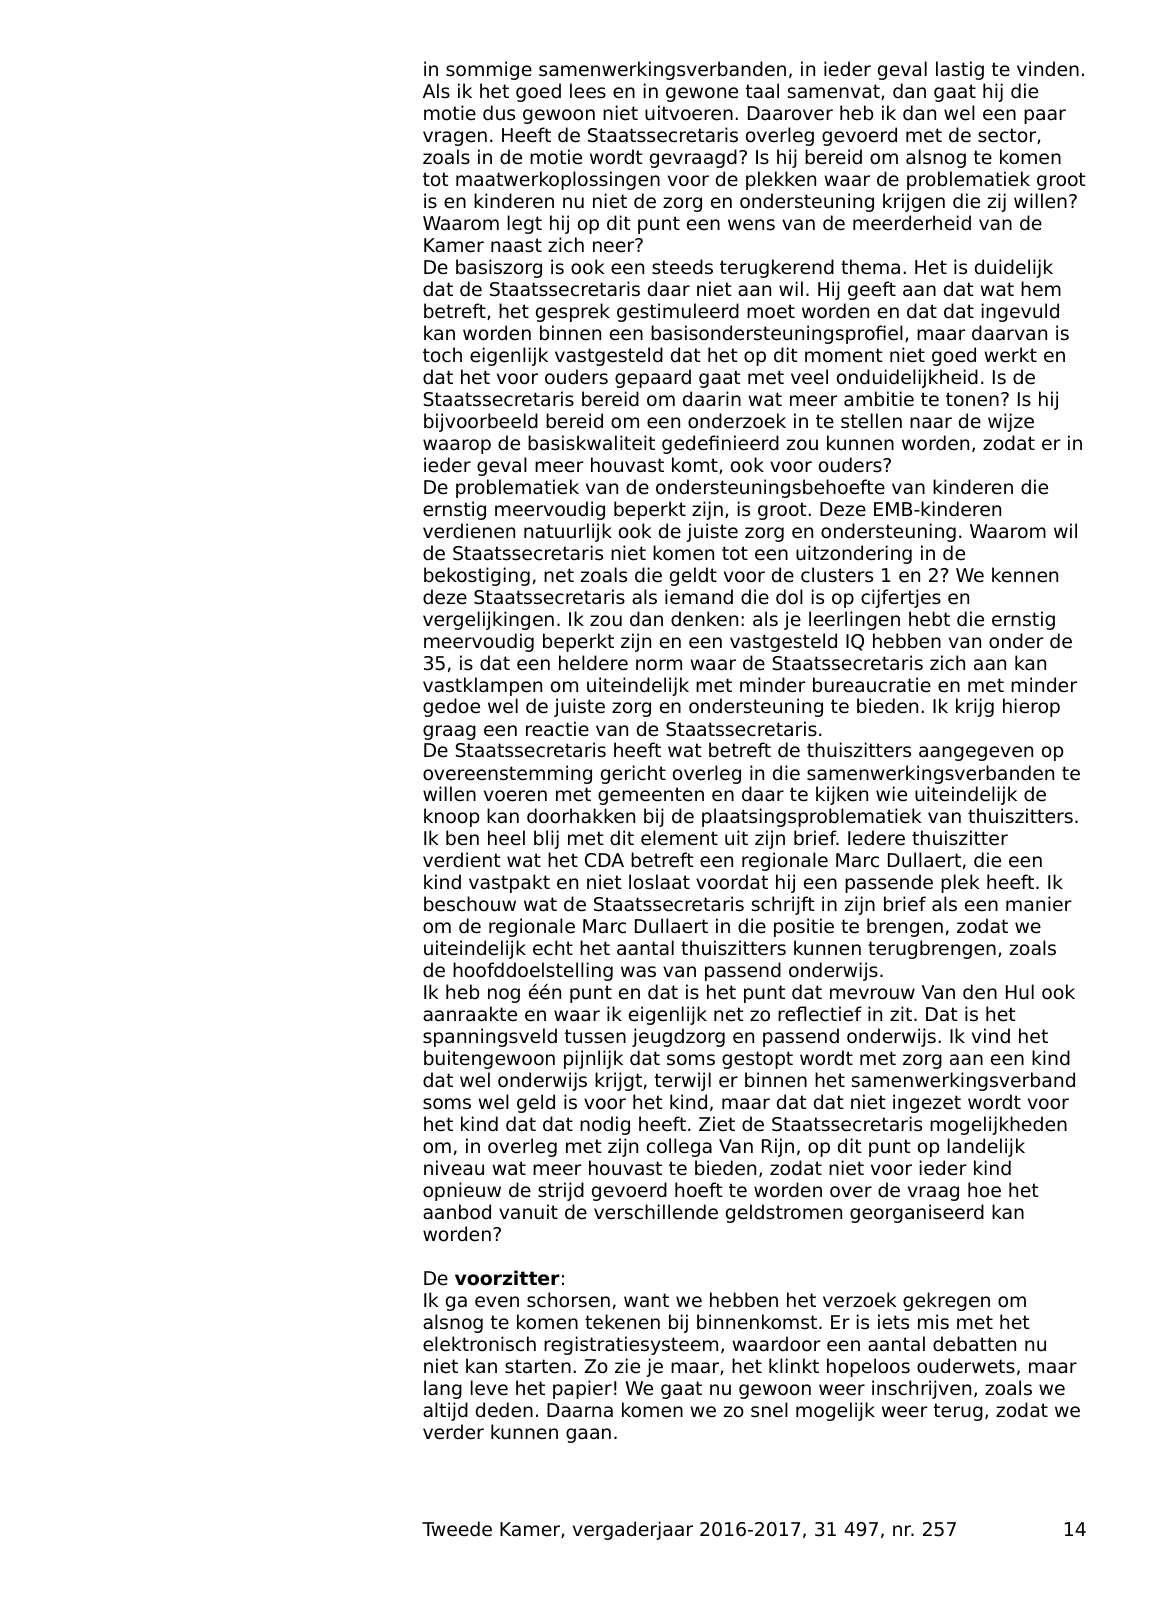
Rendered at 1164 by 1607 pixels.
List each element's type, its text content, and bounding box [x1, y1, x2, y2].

text De voorzitter: [422, 1268, 1087, 1290]
text Ik ga even schorsen, want we hebben het verzoek gekregen om alsnog te komen tekenen bij binnenkomst. Er is iets mis met het elektronisch registratiesysteem, waardoor een aantal debatten nu niet kan starten. Zo zie je maar, het klinkt hopeloos ouderwets, maar lang leve het papier! We gaat nu gewoon weer inschrijven, zoals we altijd deden. Daarna komen we zo snel mogelijk weer terug, zodat we verder kunnen gaan. [422, 1290, 1087, 1444]
text De basiszorg is ook een steeds terugkerend thema. Het is duidelijk dat de Staatssecretaris daar niet aan wil. Hij geeft aan dat wat hem betreft, het gesprek gestimuleerd moet worden en dat dat ingevuld kan worden binnen een basisondersteuningsprofiel, maar daarvan is toch eigenlijk vastgesteld dat het op dit moment niet goed werkt en dat het voor ouders gepaard gaat met veel onduidelijkheid. Is de Staatssecretaris bereid om daarin wat meer ambitie te tonen? Is hij bijvoorbeeld bereid om een onderzoek in te stellen naar de wijze waarop de basiskwaliteit gedefinieerd zou kunnen worden, zodat er in ieder geval meer houvast komt, ook voor ouders? [422, 257, 1087, 477]
text Ik heb nog één punt en dat is het punt dat mevrouw Van den Hul ook aanraakte en waar ik eigenlijk net zo reflectief in zit. Dat is het spanningsveld tussen jeugdzorg en passend onderwijs. Ik vind het buitengewoon pijnlijk dat soms gestopt wordt met zorg aan een kind dat wel onderwijs krijgt, terwijl er binnen het samenwerkingsverband soms wel geld is voor het kind, maar dat dat niet ingezet wordt voor het kind dat dat nodig heeft. Ziet de Staatssecretaris mogelijkheden om, in overleg met zijn collega Van Rijn, op dit punt op landelijk niveau wat meer houvast te bieden, zodat niet voor ieder kind opnieuw de strijd gevoerd hoeft te worden over de vraag hoe het aanbod vanuit de verschillende geldstromen georganiseerd kan worden? [422, 982, 1087, 1246]
text De problematiek van de ondersteuningsbehoefte van kinderen die ernstig meervoudig beperkt zijn, is groot. Deze EMB-kinderen verdienen natuurlijk ook de juiste zorg en ondersteuning. Waarom wil de Staatssecretaris niet komen tot een uitzondering in de bekostiging, net zoals die geldt voor de clusters 1 en 2? We kennen deze Staatssecretaris als iemand die dol is op cijfertjes en vergelijkingen. Ik zou dan denken: als je leerlingen hebt die ernstig meervoudig beperkt zijn en een vastgesteld IQ hebben van onder de 35, is dat een heldere norm waar de Staatssecretaris zich aan kan vastklampen om uiteindelijk met minder bureaucratie en met minder gedoe wel de juiste zorg en ondersteuning te bieden. Ik krijg hierop graag een reactie van de Staatssecretaris. [422, 477, 1087, 740]
text in sommige samenwerkingsverbanden, in ieder geval lastig te vinden. Als ik het goed lees en in gewone taal samenvat, dan gaat hij die motie dus gewoon niet uitvoeren. Daarover heb ik dan wel een paar vragen. Heeft de Staatssecretaris overleg gevoerd met de sector, zoals in de motie wordt gevraagd? Is hij bereid om alsnog te komen tot maatwerkoplossingen voor de plekken waar de problematiek groot is en kinderen nu niet de zorg en ondersteuning krijgen die zij willen? Waarom legt hij op dit punt een wens van de meerderheid van de Kamer naast zich neer? [422, 59, 1087, 257]
text De Staatssecretaris heeft wat betreft de thuiszitters aangegeven op overeenstemming gericht overleg in die samenwerkingsverbanden te willen voeren met gemeenten en daar te kijken wie uiteindelijk de knoop kan doorhakken bij de plaatsingsproblematiek van thuiszitters. Ik ben heel blij met dit element uit zijn brief. Iedere thuiszitter verdient wat het CDA betreft een regionale Marc Dullaert, die een kind vastpakt en niet loslaat voordat hij een passende plek heeft. Ik beschouw wat de Staatssecretaris schrijft in zijn brief als een manier om de regionale Marc Dullaert in die positie te brengen, zodat we uiteindelijk echt het aantal thuiszitters kunnen terugbrengen, zoals de hoofddoelstelling was van passend onderwijs. [422, 740, 1087, 982]
